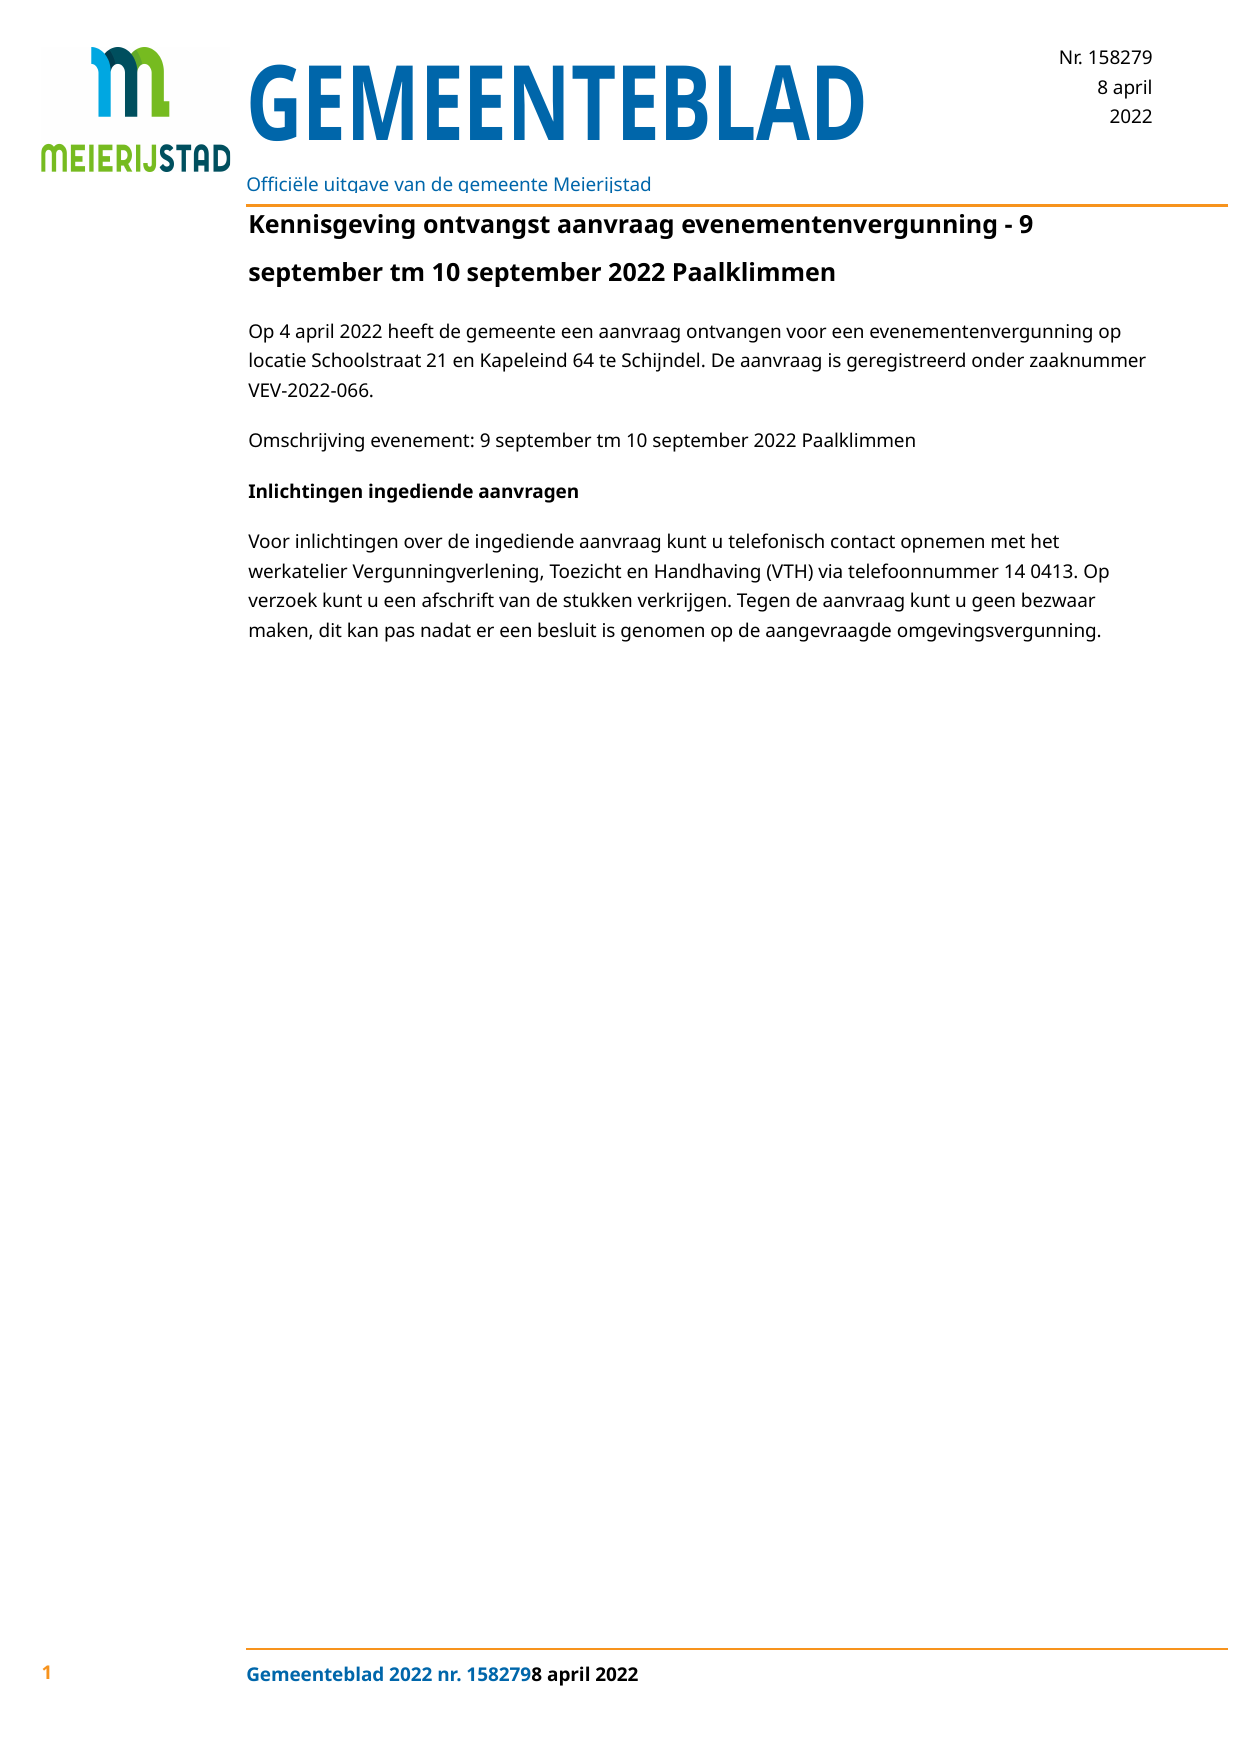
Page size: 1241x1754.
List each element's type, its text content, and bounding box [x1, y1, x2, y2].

text Op 4 april 2022 heeft de gemeente een aanvraag ontvangen voor een evenementenvergunning op locatie Schoolstraat 21 en Kapeleind 64 te Schijndel. De aanvraag is geregistreerd onder zaaknummer VEV-2022-066. [248, 318, 1152, 403]
text Voor inlichtingen over de ingediende aanvraag kunt u telefonisch contact opnemen met het werkatelier Vergunningverlening, Toezicht en Handhaving (VTH) via telefoonnummer 14 0413. Op verzoek kunt u een afschrift van de stukken verkrijgen. Tegen de aanvraag kunt u geen bezwaar maken, dit kan pas nadat er een besluit is genomen op de aangevraagde omgevingsvergunning. [248, 528, 1152, 643]
text Kennisgeving ontvangst aanvraag evenementenvergunning - 9 september tm 10 september 2022 Paalklimmen [248, 207, 1152, 288]
text Omschrijving evenement: 9 september tm 10 september 2022 Paalklimmen [248, 427, 1152, 453]
text Inlichtingen ingediende aanvragen [248, 478, 1152, 504]
picture [41, 47, 231, 172]
